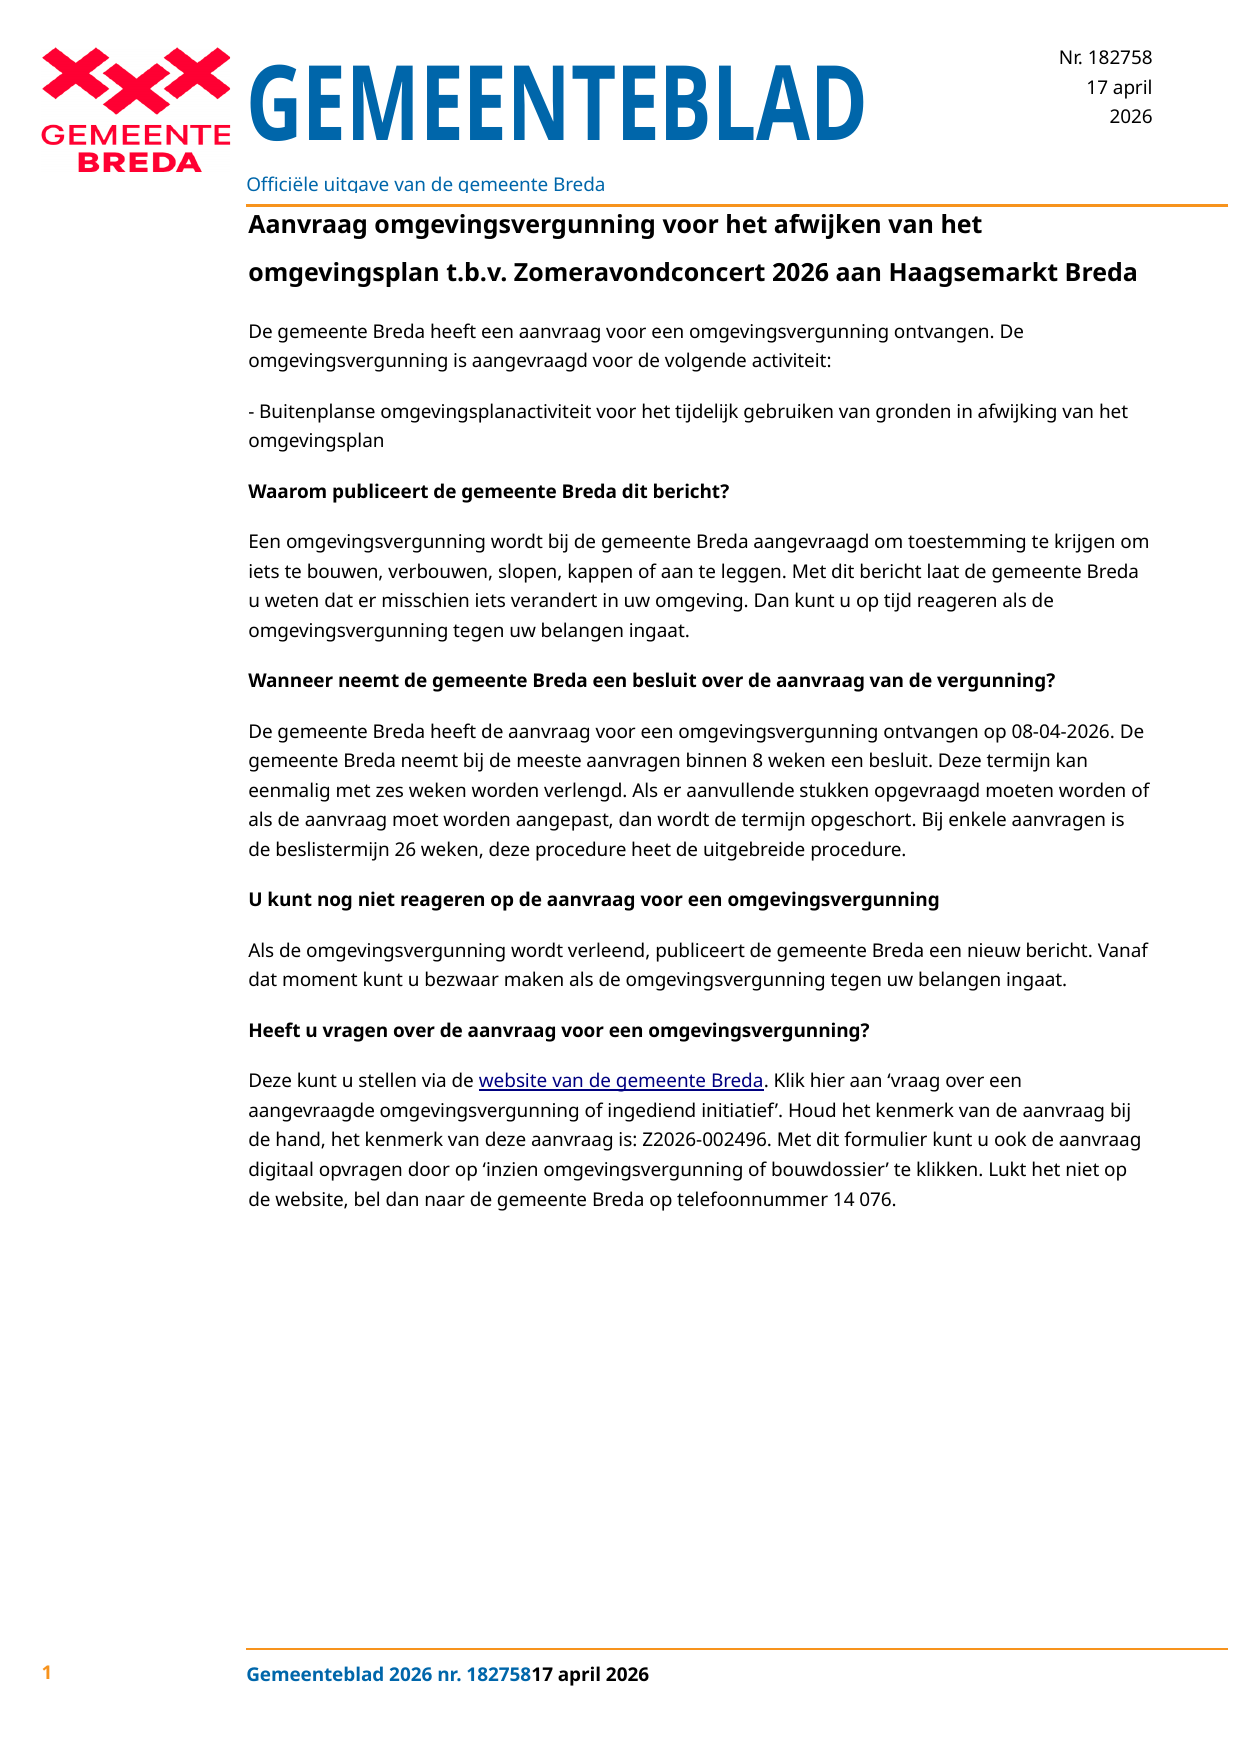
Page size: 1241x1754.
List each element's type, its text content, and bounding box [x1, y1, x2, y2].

text Heeft u vragen over de aanvraag voor een omgevingsvergunning? [248, 1017, 1152, 1043]
text Een omgevingsvergunning wordt bij de gemeente Breda aangevraagd om toestemming te krijgen om iets te bouwen, verbouwen, slopen, kappen of aan te leggen. Met dit bericht laat de gemeente Breda u weten dat er misschien iets verandert in uw omgeving. Dan kunt u op tijd reageren als de omgevingsvergunning tegen uw belangen ingaat. [248, 528, 1152, 643]
text Aanvraag omgevingsvergunning voor het afwijken van het omgevingsplan t.b.v. Zomeravondconcert 2026 aan Haagsemarkt Breda [248, 207, 1152, 288]
text - Buitenplanse omgevingsplanactiviteit voor het tijdelijk gebruiken van gronden in afwijking van het omgevingsplan [248, 398, 1152, 453]
text Waarom publiceert de gemeente Breda dit bericht? [248, 478, 1152, 504]
text Als de omgevingsvergunning wordt verleend, publiceert de gemeente Breda een nieuw bericht. Vanaf dat moment kunt u bezwaar maken als de omgevingsvergunning tegen uw belangen ingaat. [248, 937, 1152, 992]
picture [41, 47, 231, 172]
text De gemeente Breda heeft een aanvraag voor een omgevingsvergunning ontvangen. De omgevingsvergunning is aangevraagd voor de volgende activiteit: [248, 318, 1152, 373]
text Wanneer neemt de gemeente Breda een besluit over de aanvraag van de vergunning? [248, 667, 1152, 693]
text Deze kunt u stellen via de website van de gemeente Breda. Klik hier aan ‘vraag over een aangevraagde omgevingsvergunning of ingediend initiatief’. Houd het kenmerk van de aanvraag bij de hand, het kenmerk van deze aanvraag is: Z2026-002496. Met dit formulier kunt u ook de aanvraag digitaal opvragen door op ‘inzien omgevingsvergunning of bouwdossier’ te klikken. Lukt het niet op de website, bel dan naar de gemeente Breda op telefoonnummer 14 076. [248, 1067, 1152, 1212]
text U kunt nog niet reageren op de aanvraag voor een omgevingsvergunning [248, 887, 1152, 912]
text De gemeente Breda heeft de aanvraag voor een omgevingsvergunning ontvangen op 08-04-2026. De gemeente Breda neemt bij de meeste aanvragen binnen 8 weken een besluit. Deze termijn kan eenmalig met zes weken worden verlengd. Als er aanvullende stukken opgevraagd moeten worden of als de aanvraag moet worden aangepast, dan wordt de termijn opgeschort. Bij enkele aanvragen is de beslistermijn 26 weken, deze procedure heet de uitgebreide procedure. [248, 718, 1152, 862]
